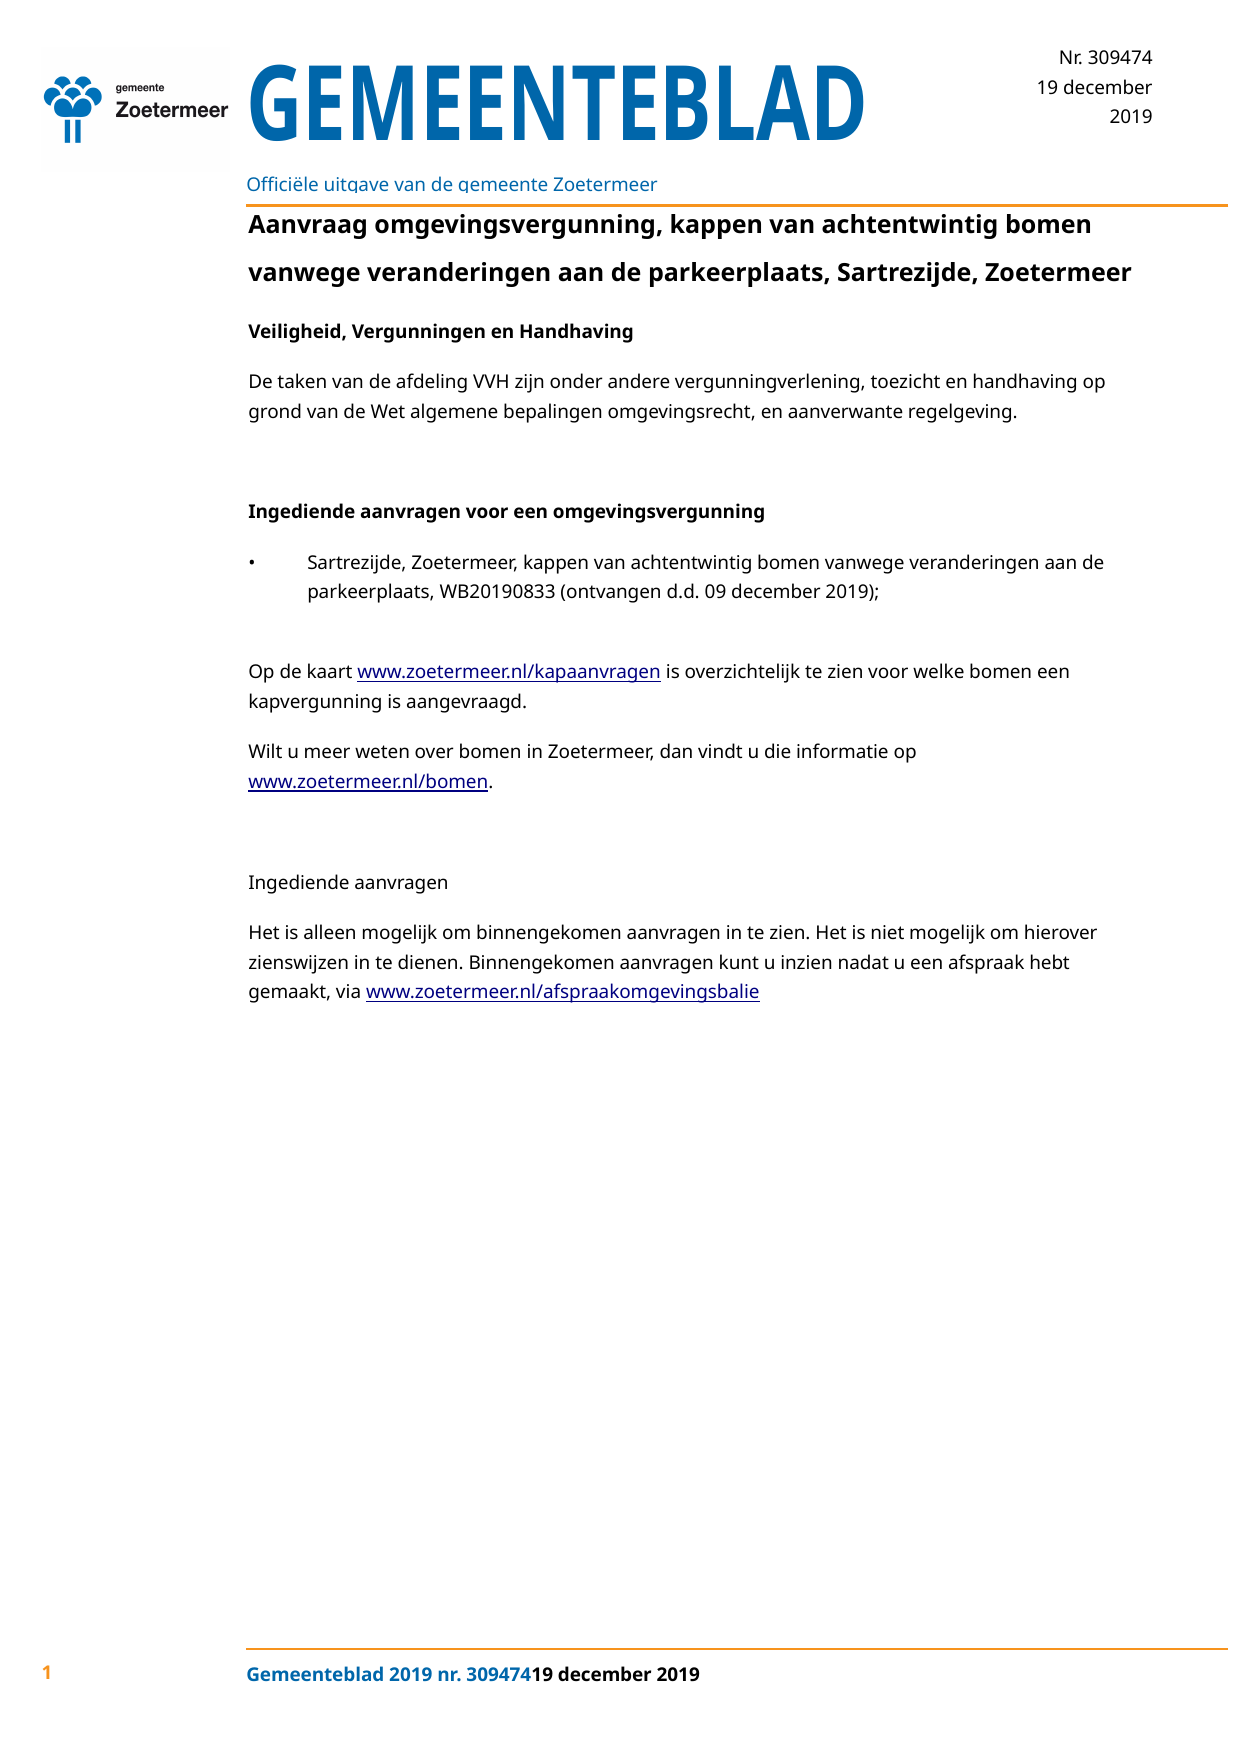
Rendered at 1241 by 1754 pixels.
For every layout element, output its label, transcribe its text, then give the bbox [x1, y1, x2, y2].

text Aanvraag omgevingsvergunning, kappen van achtentwintig bomen vanwege veranderingen aan de parkeerplaats, Sartrezijde, Zoetermeer [248, 207, 1152, 288]
text Wilt u meer weten over bomen in Zoetermeer, dan vindt u die informatie op www.zoetermeer.nl/bomen. [248, 739, 1152, 794]
text Het is alleen mogelijk om binnengekomen aanvragen in te zien. Het is niet mogelijk om hierover zienswijzen in te dienen. Binnengekomen aanvragen kunt u inzien nadat u een afspraak hebt gemaakt, via www.zoetermeer.nl/afspraakomgevingsbalie [248, 919, 1152, 1004]
text De taken van de afdeling VVH zijn onder andere vergunningverlening, toezicht en handhaving op grond van de Wet algemene bepalingen omgevingsrecht, en aanverwante regelgeving. [248, 368, 1152, 424]
text Op de kaart www.zoetermeer.nl/kapaanvragen is overzichtelijk te zien voor welke bomen een kapvergunning is aangevraagd. [248, 659, 1152, 714]
text Veiligheid, Vergunningen en Handhaving [248, 318, 1152, 344]
picture [41, 47, 231, 172]
text Ingediende aanvragen [248, 869, 1152, 895]
text Ingediende aanvragen voor een omgevingsvergunning [248, 499, 1152, 524]
list Sartrezijde, Zoetermeer, kappen van achtentwintig bomen vanwege veranderingen aan de parkeerplaats, WB20190833 (ontvangen d.d. 09 december 2019); [248, 549, 1152, 604]
